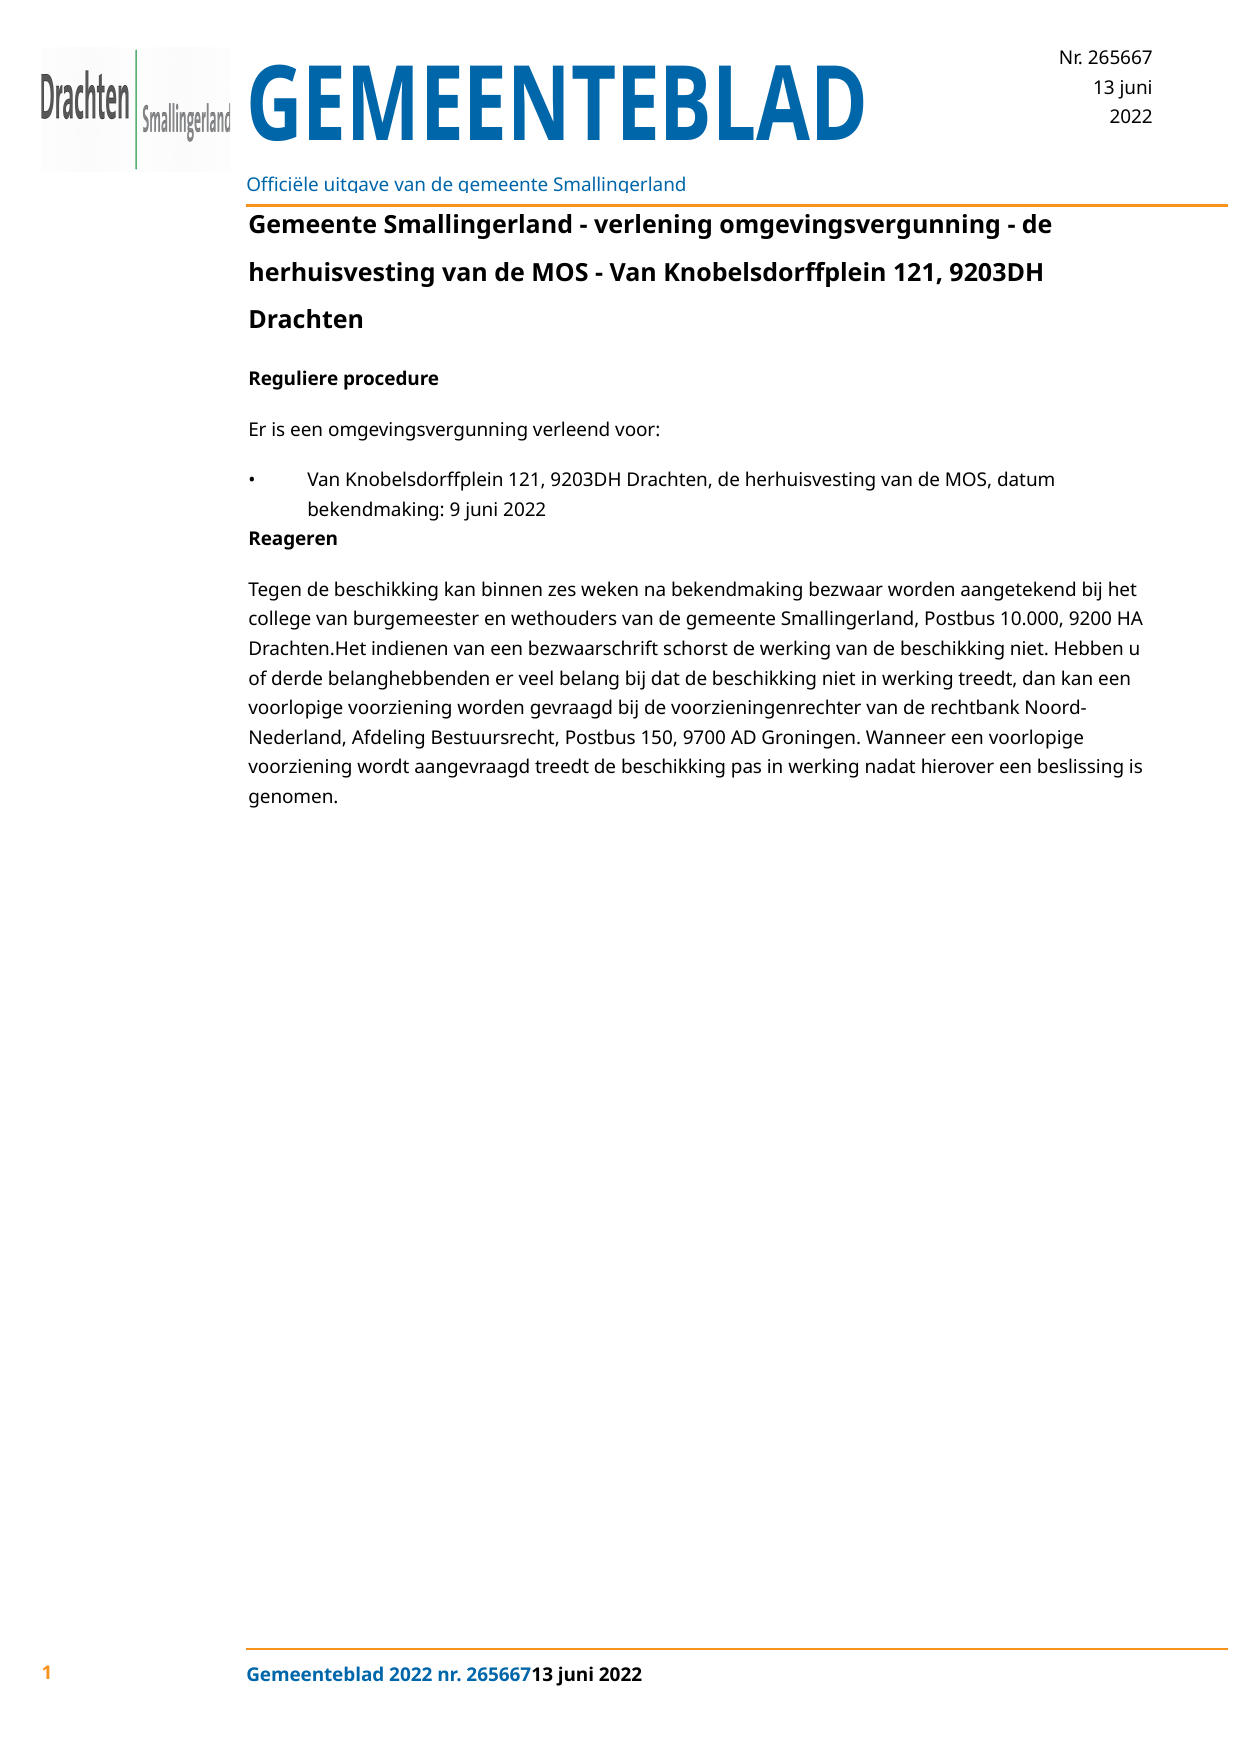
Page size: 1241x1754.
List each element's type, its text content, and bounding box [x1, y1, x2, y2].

text Er is een omgevingsvergunning verleend voor: [248, 416, 1152, 442]
picture [41, 47, 231, 172]
list Van Knobelsdorffplein 121, 9203DH Drachten, de herhuisvesting van de MOS, datum bekendmaking: 9 juni 2022 [248, 466, 1152, 522]
text Tegen de beschikking kan binnen zes weken na bekendmaking bezwaar worden aangetekend bij het college van burgemeester en wethouders van de gemeente Smallingerland, Postbus 10.000, 9200 HA Drachten.Het indienen van een bezwaarschrift schorst de werking van de beschikking niet. Hebben u of derde belanghebbenden er veel belang bij dat de beschikking niet in werking treedt, dan kan een voorlopige voorziening worden gevraagd bij de voorzieningenrechter van de rechtbank Noord-Nederland, Afdeling Bestuursrecht, Postbus 150, 9700 AD Groningen. Wanneer een voorlopige voorziening wordt aangevraagd treedt de beschikking pas in werking nadat hierover een beslissing is genomen. [248, 576, 1152, 809]
text Gemeente Smallingerland - verlening omgevingsvergunning - de herhuisvesting van de MOS - Van Knobelsdorffplein 121, 9203DH Drachten [248, 207, 1152, 336]
text Reguliere procedure [248, 366, 1152, 391]
text Reageren [248, 526, 1152, 551]
